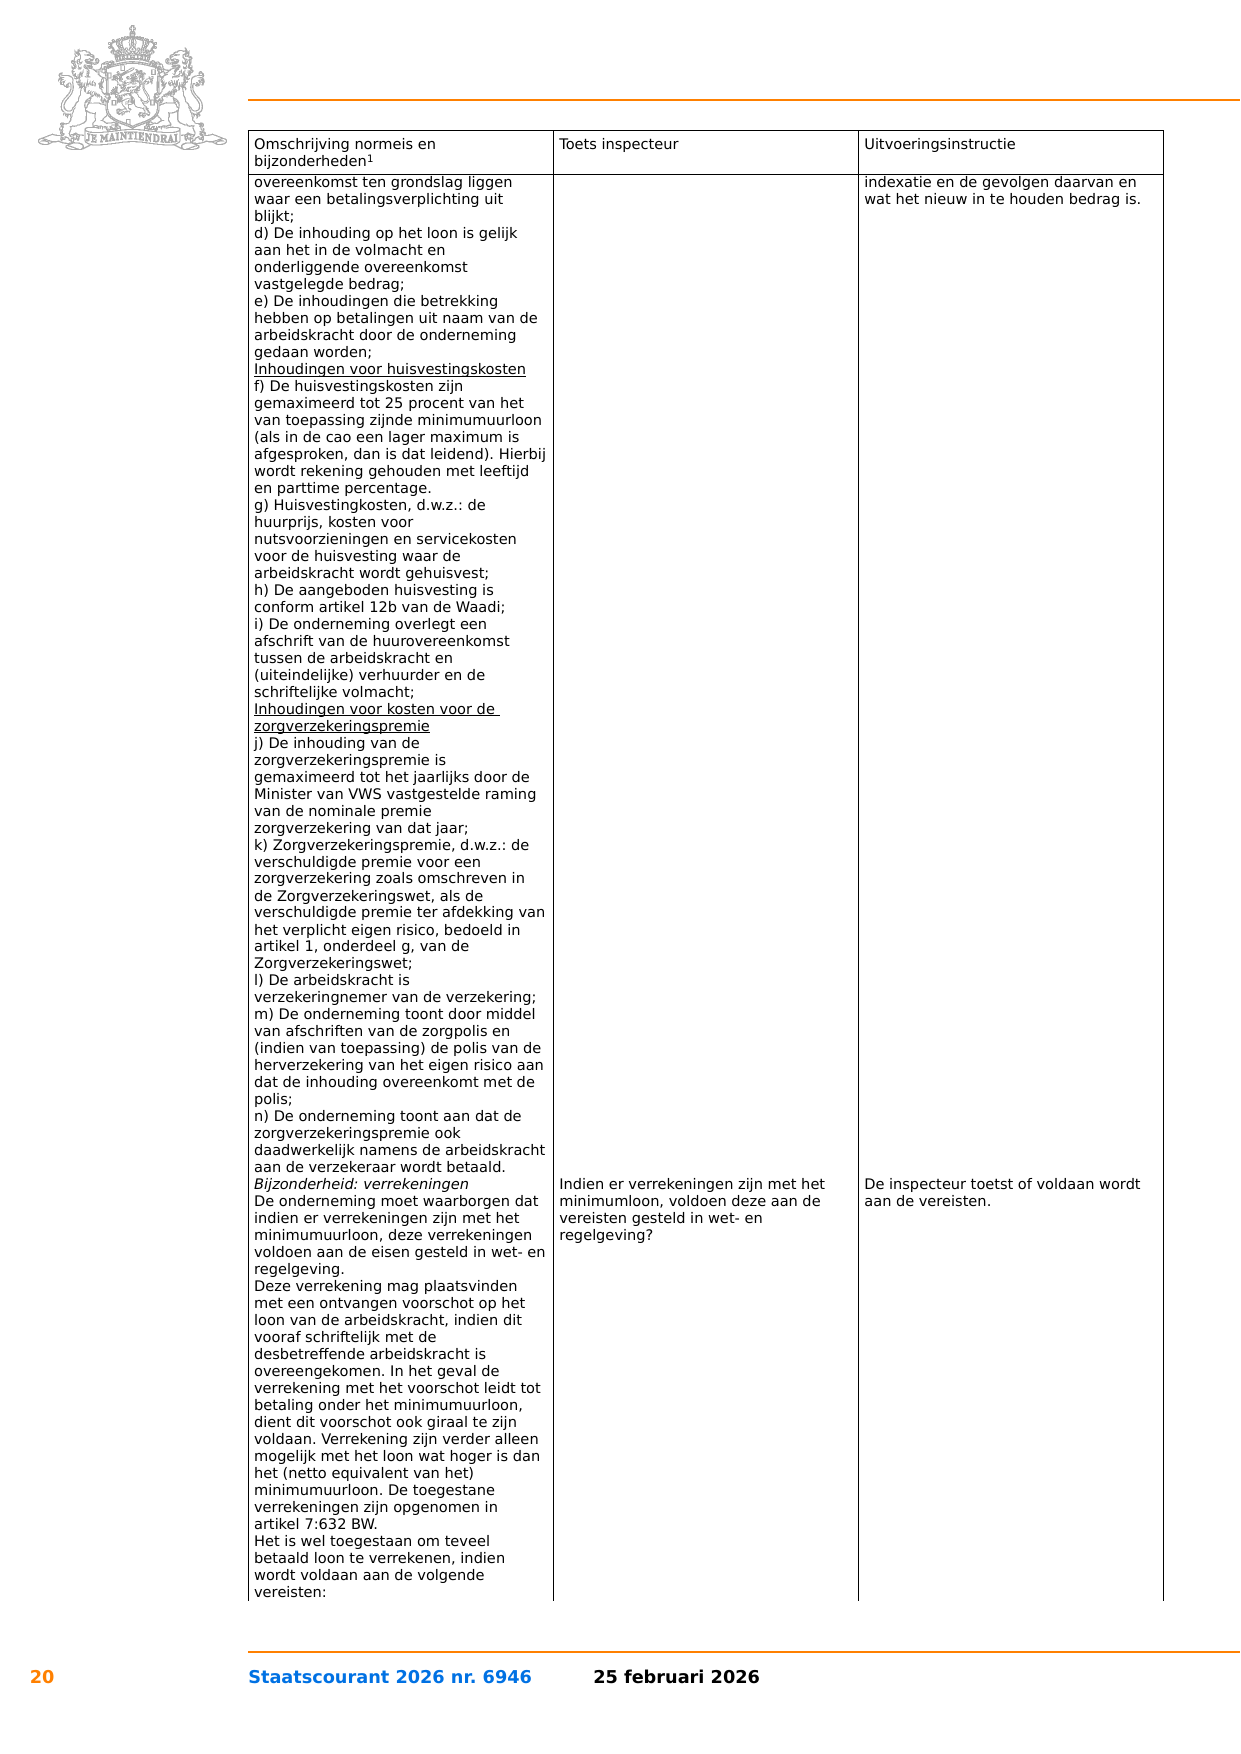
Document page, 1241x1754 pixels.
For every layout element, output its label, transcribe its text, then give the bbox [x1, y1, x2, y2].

table_header Toets inspecteur [554, 131, 858, 174]
table_cell overeenkomst ten grondslag liggen waar een betalingsverplichting uit blijkt; d) De inhouding op het loon is gelijk aan het in de volmacht en onderliggende overeenkomst vastgelegde bedrag; e) De inhoudingen die betrekking hebben op betalingen uit naam van de arbeidskracht door de onderneming gedaan worden; Inhoudingen voor huisvestingskosten f) De huisvestingskosten zijn gemaximeerd tot 25 procent van het van toepassing zijnde minimumuurloon (als in de cao een lager maximum is afgesproken, dan is dat leidend). Hierbij wordt rekening gehouden met leeftijd en parttime percentage. g) Huisvestingkosten, d.w.z.: de huurprijs, kosten voor nutsvoorzieningen en servicekosten voor de huisvesting waar de arbeidskracht wordt gehuisvest; h) De aangeboden huisvesting is conform artikel 12b van de Waadi; i) De onderneming overlegt een afschrift van de huurovereenkomst tussen de arbeidskracht en (uiteindelijke) verhuurder en de schriftelijke volmacht; Inhoudingen voor kosten voor de zorgverzekeringspremie j) De inhouding van de zorgverzekeringspremie is gemaximeerd tot het jaarlijks door de Minister van VWS vastgestelde raming van de nominale premie zorgverzekering van dat jaar; k) Zorgverzekeringspremie, d.w.z.: de verschuldigde premie voor een zorgverzekering zoals omschreven in de Zorgverzekeringswet, als de verschuldigde premie ter afdekking van het verplicht eigen risico, bedoeld in artikel 1, onderdeel g, van de Zorgverzekeringswet; l) De arbeidskracht is verzekeringnemer van de verzekering; m) De onderneming toont door middel van afschriften van de zorgpolis en (indien van toepassing) de polis van de herverzekering van het eigen risico aan dat de inhouding overeenkomt met de polis; n) De onderneming toont aan dat de zorgverzekeringspremie ook daadwerkelijk namens de arbeidskracht aan de verzekeraar wordt betaald. [249, 175, 553, 1176]
table_header Omschrijving normeis en bijzonderheden1 [249, 131, 553, 174]
table_cell Bijzonderheid: verrekeningen De onderneming moet waarborgen dat indien er verrekeningen zijn met het minimumuurloon, deze verrekeningen voldoen aan de eisen gesteld in wet- en regelgeving. Deze verrekening mag plaatsvinden met een ontvangen voorschot op het loon van de arbeidskracht, indien dit vooraf schriftelijk met de desbetreffende arbeidskracht is overeengekomen. In het geval de verrekening met het voorschot leidt tot betaling onder het minimumuurloon, dient dit voorschot ook giraal te zijn voldaan. Verrekening zijn verder alleen mogelijk met het loon wat hoger is dan het (netto equivalent van het) minimumuurloon. De toegestane verrekeningen zijn opgenomen in artikel 7:632 BW. Het is wel toegestaan om teveel betaald loon te verrekenen, indien wordt voldaan aan de volgende vereisten: [249, 1176, 553, 1601]
table_cell indexatie en de gevolgen daarvan en wat het nieuw in te houden bedrag is. [859, 175, 1163, 1176]
table_header Uitvoeringsinstructie [859, 131, 1163, 174]
table_cell De inspecteur toetst of voldaan wordt aan de vereisten. [859, 1176, 1163, 1601]
table_cell [554, 175, 858, 1176]
picture [38, 25, 227, 150]
table_cell Indien er verrekeningen zijn met het minimumloon, voldoen deze aan de vereisten gesteld in wet- en regelgeving? [554, 1176, 858, 1601]
